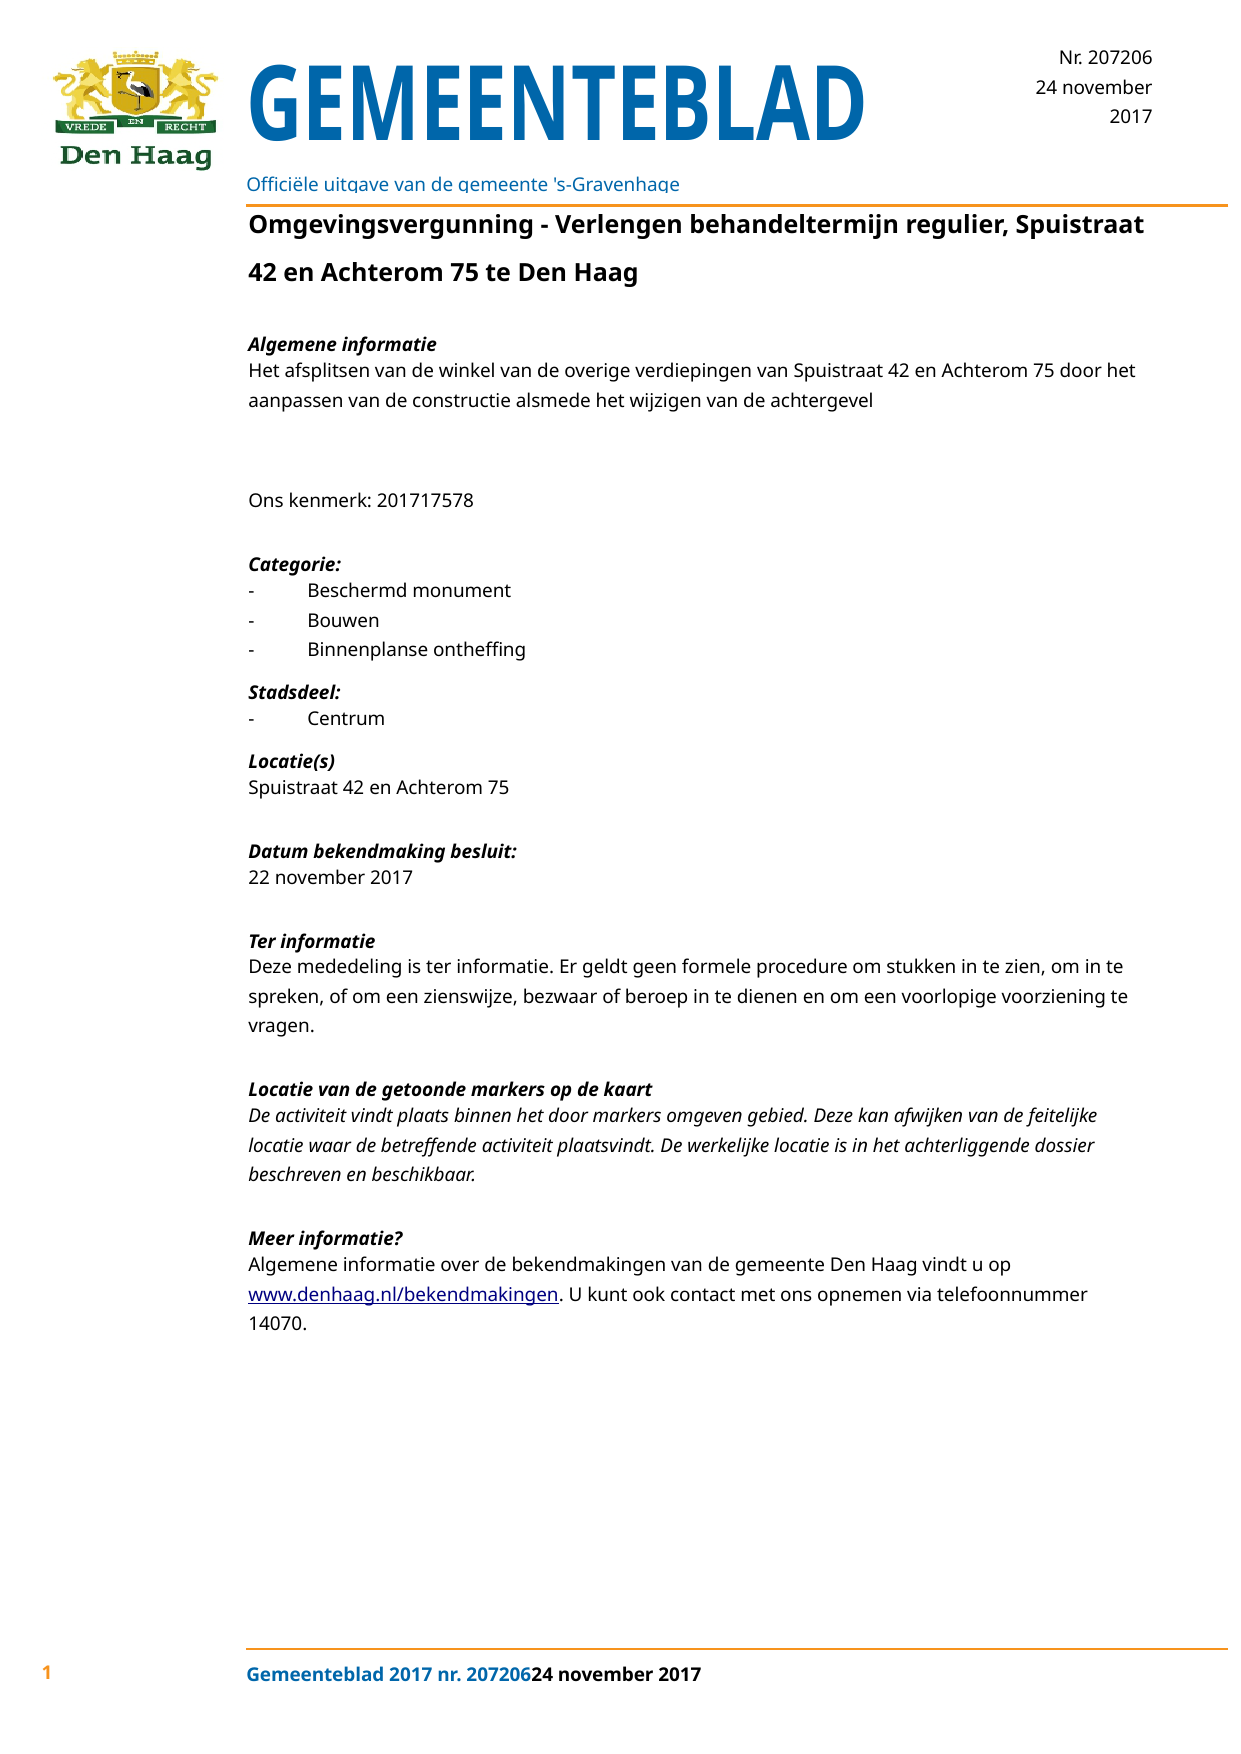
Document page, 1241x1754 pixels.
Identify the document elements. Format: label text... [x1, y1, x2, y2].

list Bouwen [248, 607, 1152, 633]
text Spuistraat 42 en Achterom 75 [248, 774, 1152, 800]
text Datum bekendmaking besluit: [248, 838, 1152, 864]
text Algemene informatie [248, 331, 1152, 357]
text Locatie(s) [248, 748, 1152, 774]
text Omgevingsvergunning - Verlengen behandeltermijn regulier, Spuistraat 42 en Achterom 75 te Den Haag [248, 207, 1152, 288]
text Ons kenmerk: 201717578 [248, 488, 1152, 513]
list Centrum [248, 705, 1152, 731]
text Algemene informatie over de bekendmakingen van de gemeente Den Haag vindt u op www.denhaag.nl/bekendmakingen. U kunt ook contact met ons opnemen via telefoonnummer 14070. [248, 1251, 1152, 1336]
list Beschermd monument [248, 577, 1152, 603]
text Categorie: [248, 552, 1152, 577]
text 22 november 2017 [248, 864, 1152, 889]
picture [41, 47, 231, 172]
text Stadsdeel: [248, 679, 1152, 705]
text Het afsplitsen van de winkel van de overige verdiepingen van Spuistraat 42 en Achterom 75 door het aanpassen van de constructie alsmede het wijzigen van de achtergevel [248, 357, 1152, 412]
text Meer informatie? [248, 1226, 1152, 1251]
list Binnenplanse ontheffing [248, 636, 1152, 662]
text Deze mededeling is ter informatie. Er geldt geen formele procedure om stukken in te zien, om in te spreken, of om een zienswijze, bezwaar of beroep in te dienen en om een voorlopige voorziening te vragen. [248, 953, 1152, 1038]
text Locatie van de getoonde markers op de kaart [248, 1077, 1152, 1102]
text Ter informatie [248, 928, 1152, 953]
text De activiteit vindt plaats binnen het door markers omgeven gebied. Deze kan afwijken van de feitelijke locatie waar de betreffende activiteit plaatsvindt. De werkelijke locatie is in het achterliggende dossier beschreven en beschikbaar. [248, 1102, 1152, 1187]
